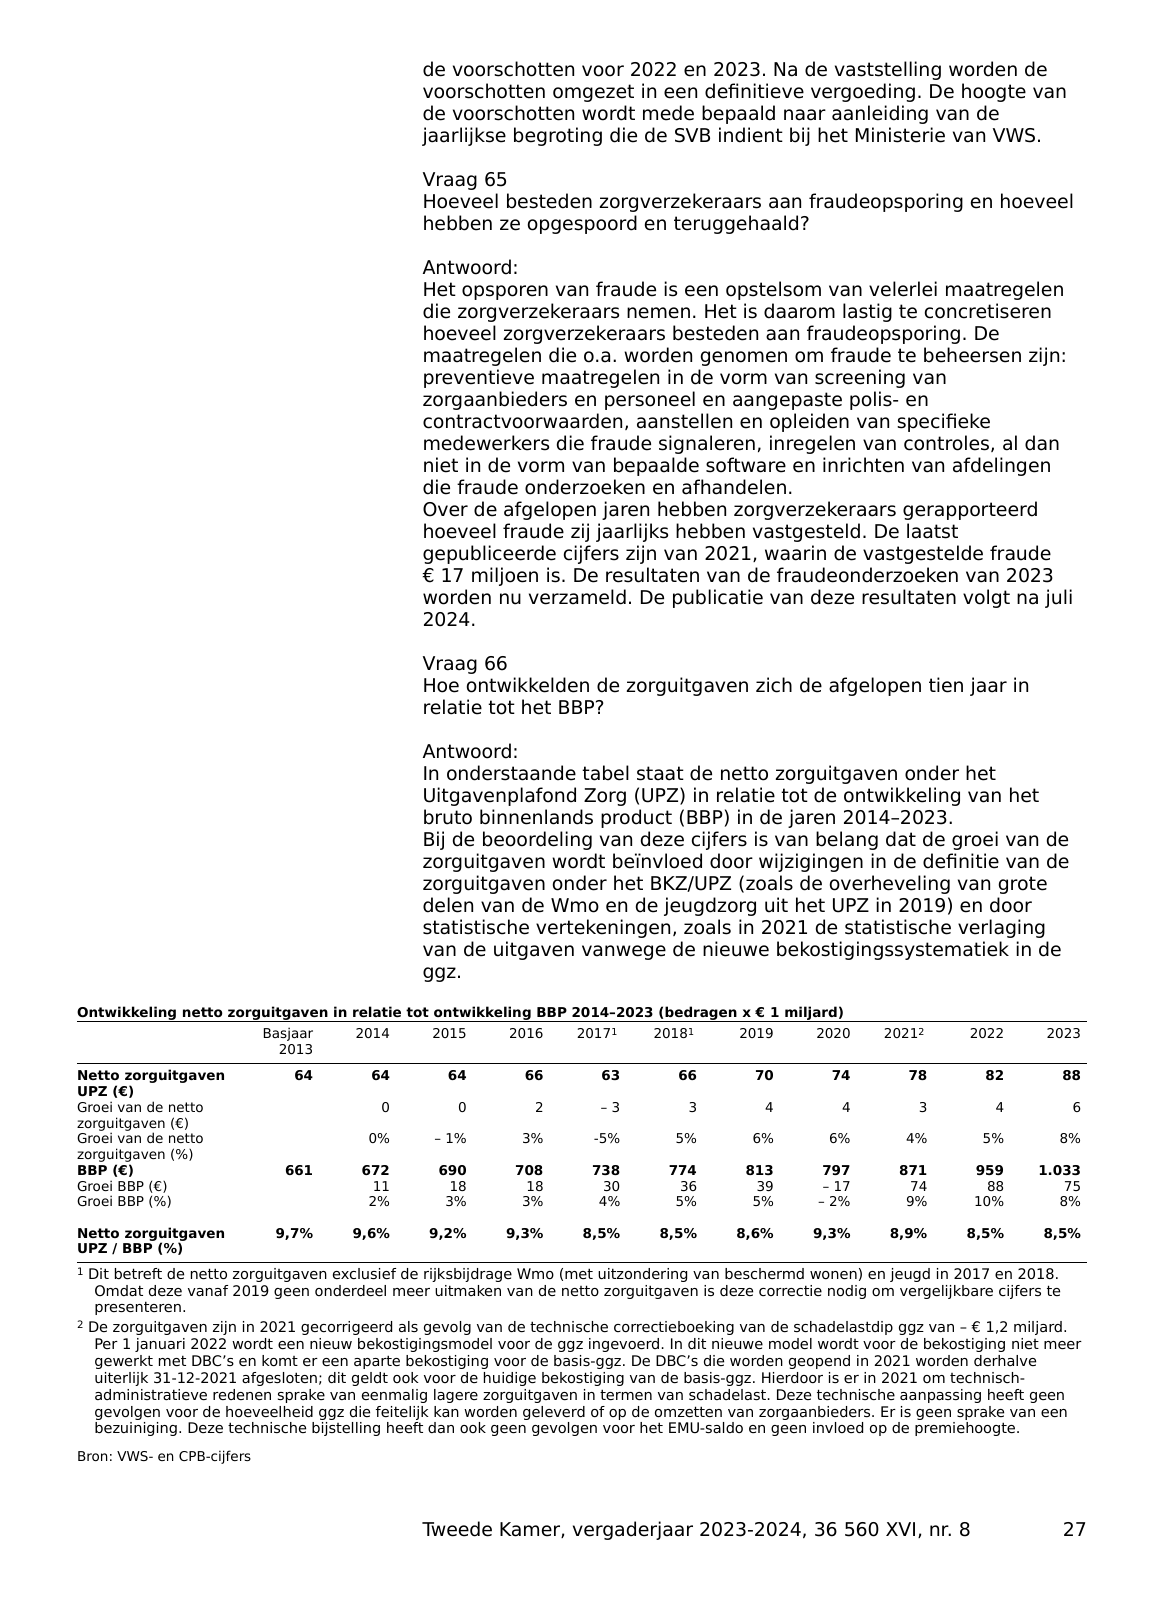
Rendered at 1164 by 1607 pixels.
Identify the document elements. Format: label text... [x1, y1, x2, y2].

table_cell [473, 1210, 549, 1226]
table_cell [242, 1131, 319, 1163]
table_cell 30 [549, 1178, 626, 1194]
table_cell 70 [703, 1064, 779, 1100]
table_cell Netto zorguitgaven UPZ / BBP (%) [77, 1226, 242, 1262]
table_cell 6 [1010, 1100, 1087, 1131]
table_cell 2% [319, 1194, 396, 1210]
table_cell [396, 1210, 472, 1226]
table_cell 0% [319, 1131, 396, 1163]
table_cell 3 [856, 1100, 933, 1131]
table_cell 9,2% [396, 1226, 472, 1262]
table_cell 2015 [396, 1022, 472, 1062]
table_cell 39 [703, 1178, 779, 1194]
table_cell 9,6% [319, 1226, 396, 1262]
table_cell BBP (€) [77, 1163, 242, 1178]
table_cell 2014 [319, 1022, 396, 1062]
table_cell 5% [703, 1194, 779, 1210]
table_cell 5% [626, 1194, 703, 1210]
table_cell – 2% [780, 1194, 856, 1210]
table_cell 88 [1010, 1064, 1087, 1100]
table_cell 82 [933, 1064, 1010, 1100]
table_cell 18 [396, 1178, 472, 1194]
table_cell 75 [1010, 1178, 1087, 1194]
table_cell 2019 [703, 1022, 779, 1062]
table_cell 8% [1010, 1194, 1087, 1210]
table_cell 9% [856, 1194, 933, 1210]
table_cell 2016 [473, 1022, 549, 1062]
table_cell [856, 1210, 933, 1226]
table_cell – 17 [780, 1178, 856, 1194]
table_cell 959 [933, 1163, 1010, 1178]
table_cell -5% [549, 1131, 626, 1163]
table_cell 9,7% [242, 1226, 319, 1262]
table_cell [242, 1210, 319, 1226]
table_cell 74 [780, 1064, 856, 1100]
table_cell 871 [856, 1163, 933, 1178]
table_cell Groei BBP (%) [77, 1194, 242, 1210]
table_cell 6% [780, 1131, 856, 1163]
table_cell 4 [780, 1100, 856, 1131]
table_cell 4 [933, 1100, 1010, 1131]
table_cell Groei van de netto zorguitgaven (€) [77, 1100, 242, 1131]
table_cell [703, 1210, 779, 1226]
table_cell 66 [626, 1064, 703, 1100]
table_cell 738 [549, 1163, 626, 1178]
text Hoe ontwikkelden de zorguitgaven zich de afgelopen tien jaar in relatie tot het BBP? [422, 675, 1087, 719]
table_cell Groei van de netto zorguitgaven (%) [77, 1131, 242, 1163]
table_cell 8,5% [1010, 1226, 1087, 1262]
table_cell 797 [780, 1163, 856, 1178]
table_cell [319, 1210, 396, 1226]
table_cell 4% [549, 1194, 626, 1210]
table_cell – 1% [396, 1131, 472, 1163]
table_cell [242, 1100, 319, 1131]
table_cell 813 [703, 1163, 779, 1178]
table_cell Groei BBP (€) [77, 1178, 242, 1194]
text In onderstaande tabel staat de netto zorguitgaven onder het Uitgavenplafond Zorg (UPZ) in relatie tot de ontwikkeling van het bruto binnenlands product (BBP) in de jaren 2014–2023. [422, 763, 1087, 829]
table_cell 0 [396, 1100, 472, 1131]
table_cell [77, 1210, 242, 1226]
table_cell 78 [856, 1064, 933, 1100]
table_cell 10% [933, 1194, 1010, 1210]
table_cell 11 [319, 1178, 396, 1194]
table_cell 3% [473, 1194, 549, 1210]
table_cell 88 [933, 1178, 1010, 1194]
table_cell 5% [933, 1131, 1010, 1163]
table_cell 690 [396, 1163, 472, 1178]
table_cell 2 [473, 1100, 549, 1131]
table_cell – 3 [549, 1100, 626, 1131]
text Hoeveel besteden zorgverzekeraars aan fraudeopsporing en hoeveel hebben ze opgespoord en teruggehaald? [422, 191, 1087, 235]
table_cell 63 [549, 1064, 626, 1100]
table_cell 64 [319, 1064, 396, 1100]
table_cell 6% [703, 1131, 779, 1163]
text Het opsporen van fraude is een opstelsom van velerlei maatregelen die zorgverzekeraars nemen. Het is daarom lastig te concretiseren hoeveel zorgverzekeraars besteden aan fraudeopsporing. De maatregelen die o.a. worden genomen om fraude te beheersen zijn: preventieve maatregelen in de vorm van screening van zorgaanbieders en personeel en aangepaste polis- en contractvoorwaarden, aanstellen en opleiden van specifieke medewerkers die fraude signaleren, inregelen van controles, al dan niet in de vorm van bepaalde software en inrichten van afdelingen die fraude onderzoeken en afhandelen. [422, 279, 1087, 499]
text de voorschotten voor 2022 en 2023. Na de vaststelling worden de voorschotten omgezet in een definitieve vergoeding. De hoogte van de voorschotten wordt mede bepaald naar aanleiding van de jaarlijkse begroting die de SVB indient bij het Ministerie van VWS. [422, 59, 1087, 147]
table_cell [549, 1210, 626, 1226]
text Over de afgelopen jaren hebben zorgverzekeraars gerapporteerd hoeveel fraude zij jaarlijks hebben vastgesteld. De laatst gepubliceerde cijfers zijn van 2021, waarin de vastgestelde fraude € 17 miljoen is. De resultaten van de fraudeonderzoeken van 2023 worden nu verzameld. De publicatie van deze resultaten volgt na juli 2024. [422, 499, 1087, 631]
text Antwoord: [422, 257, 1087, 279]
table_cell 661 [242, 1163, 319, 1178]
table_cell 1.033 [1010, 1163, 1087, 1178]
table_cell 0 [319, 1100, 396, 1131]
table_cell [242, 1178, 319, 1194]
table_cell 3% [473, 1131, 549, 1163]
table_cell 2023 [1010, 1022, 1087, 1062]
table_cell [1010, 1210, 1087, 1226]
table_cell 9,3% [473, 1226, 549, 1262]
table_cell 18 [473, 1178, 549, 1194]
table_cell 8% [1010, 1131, 1087, 1163]
table_cell 3% [396, 1194, 472, 1210]
table_cell [77, 1022, 242, 1062]
table_cell 708 [473, 1163, 549, 1178]
table_cell 8,5% [626, 1226, 703, 1262]
table_cell 20181 [626, 1022, 703, 1062]
table_cell 36 [626, 1178, 703, 1194]
table_cell 20212 [856, 1022, 933, 1062]
table_cell 20171 [549, 1022, 626, 1062]
table_cell Netto zorguitgaven UPZ (€) [77, 1064, 242, 1100]
text Bij de beoordeling van deze cijfers is van belang dat de groei van de zorguitgaven wordt beïnvloed door wijzigingen in de definitie van de zorguitgaven onder het BKZ/UPZ (zoals de overheveling van grote delen van de Wmo en de jeugdzorg uit het UPZ in 2019) en door statistische vertekeningen, zoals in 2021 de statistische verlaging van de uitgaven vanwege de nieuwe bekostigingssystematiek in de ggz. [422, 829, 1087, 983]
table_cell 9,3% [780, 1226, 856, 1262]
table_cell 74 [856, 1178, 933, 1194]
table_cell 8,5% [933, 1226, 1010, 1262]
table_cell 8,5% [549, 1226, 626, 1262]
text Vraag 66 [422, 653, 1087, 675]
table_cell 8,9% [856, 1226, 933, 1262]
table_cell 672 [319, 1163, 396, 1178]
table_cell [242, 1194, 319, 1210]
table_cell 774 [626, 1163, 703, 1178]
table_cell [780, 1210, 856, 1226]
table_cell [626, 1210, 703, 1226]
table_cell 5% [626, 1131, 703, 1163]
table_cell [933, 1210, 1010, 1226]
table_cell Basjaar 2013 [242, 1022, 319, 1062]
table_cell 64 [242, 1064, 319, 1100]
table_header Ontwikkeling netto zorguitgaven in relatie tot ontwikkeling BBP 2014–2023 (bedragen x € 1 miljard) [77, 1005, 1087, 1021]
table_cell 64 [396, 1064, 472, 1100]
table_cell 4% [856, 1131, 933, 1163]
table_cell 8,6% [703, 1226, 779, 1262]
text Antwoord: [422, 741, 1087, 763]
text Vraag 65 [422, 169, 1087, 191]
table_cell 3 [626, 1100, 703, 1131]
table_cell 4 [703, 1100, 779, 1131]
table_cell 1 Dit betreft de netto zorguitgaven exclusief de rijksbijdrage Wmo (met uitzondering van beschermd wonen) en jeugd in 2017 en 2018. Omdat deze vanaf 2019 geen onderdeel meer uitmaken van de netto zorguitgaven is deze correctie nodig om vergelijkbare cijfers te presenteren. 2 De zorguitgaven zijn in 2021 gecorrigeerd als gevolg van de technische correctieboeking van de schadelastdip ggz van – € 1,2 miljard. Per 1 januari 2022 wordt een nieuw bekostigingsmodel voor de ggz ingevoerd. In dit nieuwe model wordt voor de bekostiging niet meer gewerkt met DBC’s en komt er een aparte bekostiging voor de basis-ggz. De DBC’s die worden geopend in 2021 worden derhalve uiterlijk 31-12-2021 afgesloten; dit geldt ook voor de huidige bekostiging van de basis-ggz. Hierdoor is er in 2021 om technisch-administratieve redenen sprake van eenmalig lagere zorguitgaven in termen van schadelast. Deze technische aanpassing heeft geen gevolgen voor de hoeveelheid ggz die feitelijk kan worden geleverd of op de omzetten van zorgaanbieders. Er is geen sprake van een bezuiniging. Deze technische bijstelling heeft dan ook geen gevolgen voor het EMU-saldo en geen invloed op de premiehoogte. Bron: VWS- en CPB-cijfers [77, 1263, 1087, 1465]
table_cell 2020 [780, 1022, 856, 1062]
table_cell 2022 [933, 1022, 1010, 1062]
table_cell 66 [473, 1064, 549, 1100]
